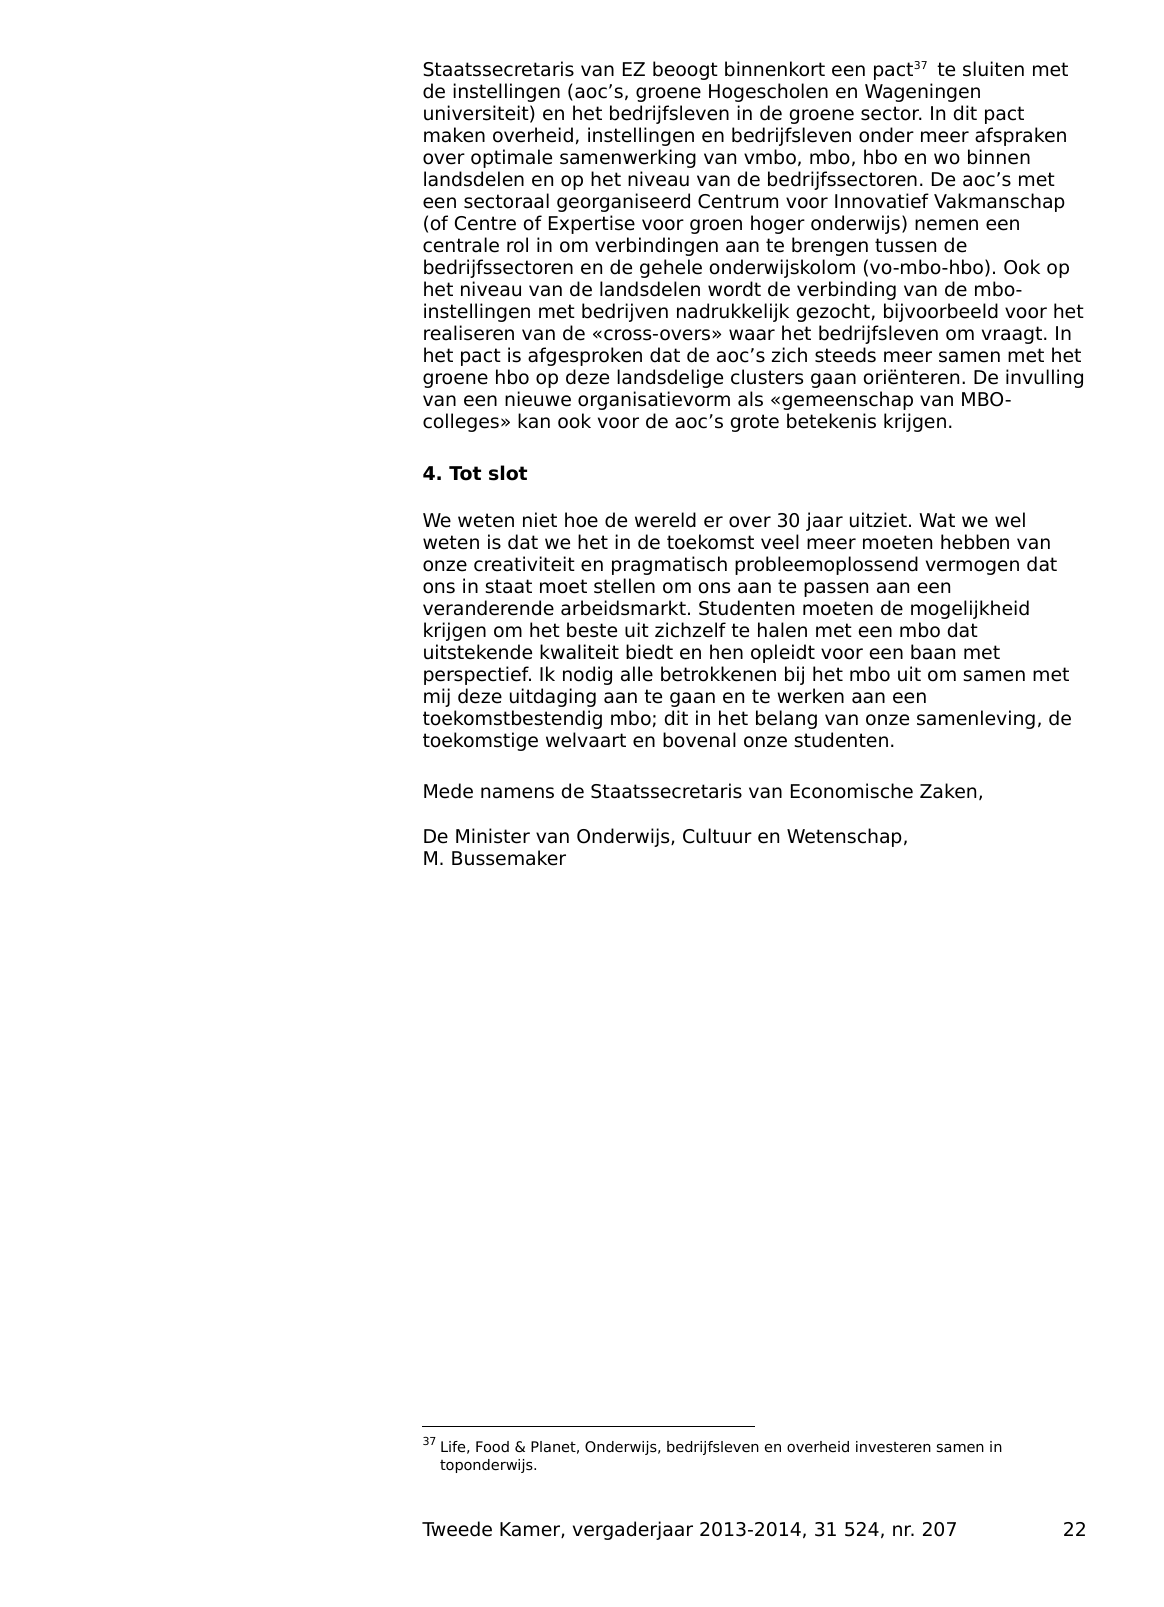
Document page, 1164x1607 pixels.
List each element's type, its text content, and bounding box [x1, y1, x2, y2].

subtitle 4. Tot slot [422, 463, 1087, 485]
text De Minister van Onderwijs, Cultuur en Wetenschap, M. Bussemaker [422, 826, 1087, 869]
text We weten niet hoe de wereld er over 30 jaar uitziet. Wat we wel weten is dat we het in de toekomst veel meer moeten hebben van onze creativiteit en pragmatisch probleemoplossend vermogen dat ons in staat moet stellen om ons aan te passen aan een veranderende arbeidsmarkt. Studenten moeten de mogelijkheid krijgen om het beste uit zichzelf te halen met een mbo dat uitstekende kwaliteit biedt en hen opleidt voor een baan met perspectief. Ik nodig alle betrokkenen bij het mbo uit om samen met mij deze uitdaging aan te gaan en te werken aan een toekomstbestendig mbo; dit in het belang van onze samenleving, de toekomstige welvaart en bovenal onze studenten. [422, 510, 1087, 751]
text Mede namens de Staatssecretaris van Economische Zaken, [422, 781, 1087, 803]
text Life, Food & Planet, Onderwijs, bedrijfsleven en overheid investeren samen in toponderwijs. [422, 1435, 1087, 1474]
text Staatssecretaris van EZ beoogt binnenkort een pact te sluiten met de instellingen (aoc’s, groene Hogescholen en Wageningen universiteit) en het bedrijfsleven in de groene sector. In dit pact maken overheid, instellingen en bedrijfsleven onder meer afspraken over optimale samenwerking van vmbo, mbo, hbo en wo binnen landsdelen en op het niveau van de bedrijfssectoren. De aoc’s met een sectoraal georganiseerd Centrum voor Innovatief Vakmanschap (of Centre of Expertise voor groen hoger onderwijs) nemen een centrale rol in om verbindingen aan te brengen tussen de bedrijfssectoren en de gehele onderwijskolom (vo-mbo-hbo). Ook op het niveau van de landsdelen wordt de verbinding van de mbo-instellingen met bedrijven nadrukkelijk gezocht, bijvoorbeeld voor het realiseren van de «cross-overs» waar het bedrijfsleven om vraagt. In het pact is afgesproken dat de aoc’s zich steeds meer samen met het groene hbo op deze landsdelige clusters gaan oriënteren. De invulling van een nieuwe organisatievorm als «gemeenschap van MBO-colleges» kan ook voor de aoc’s grote betekenis krijgen. [422, 59, 1087, 433]
